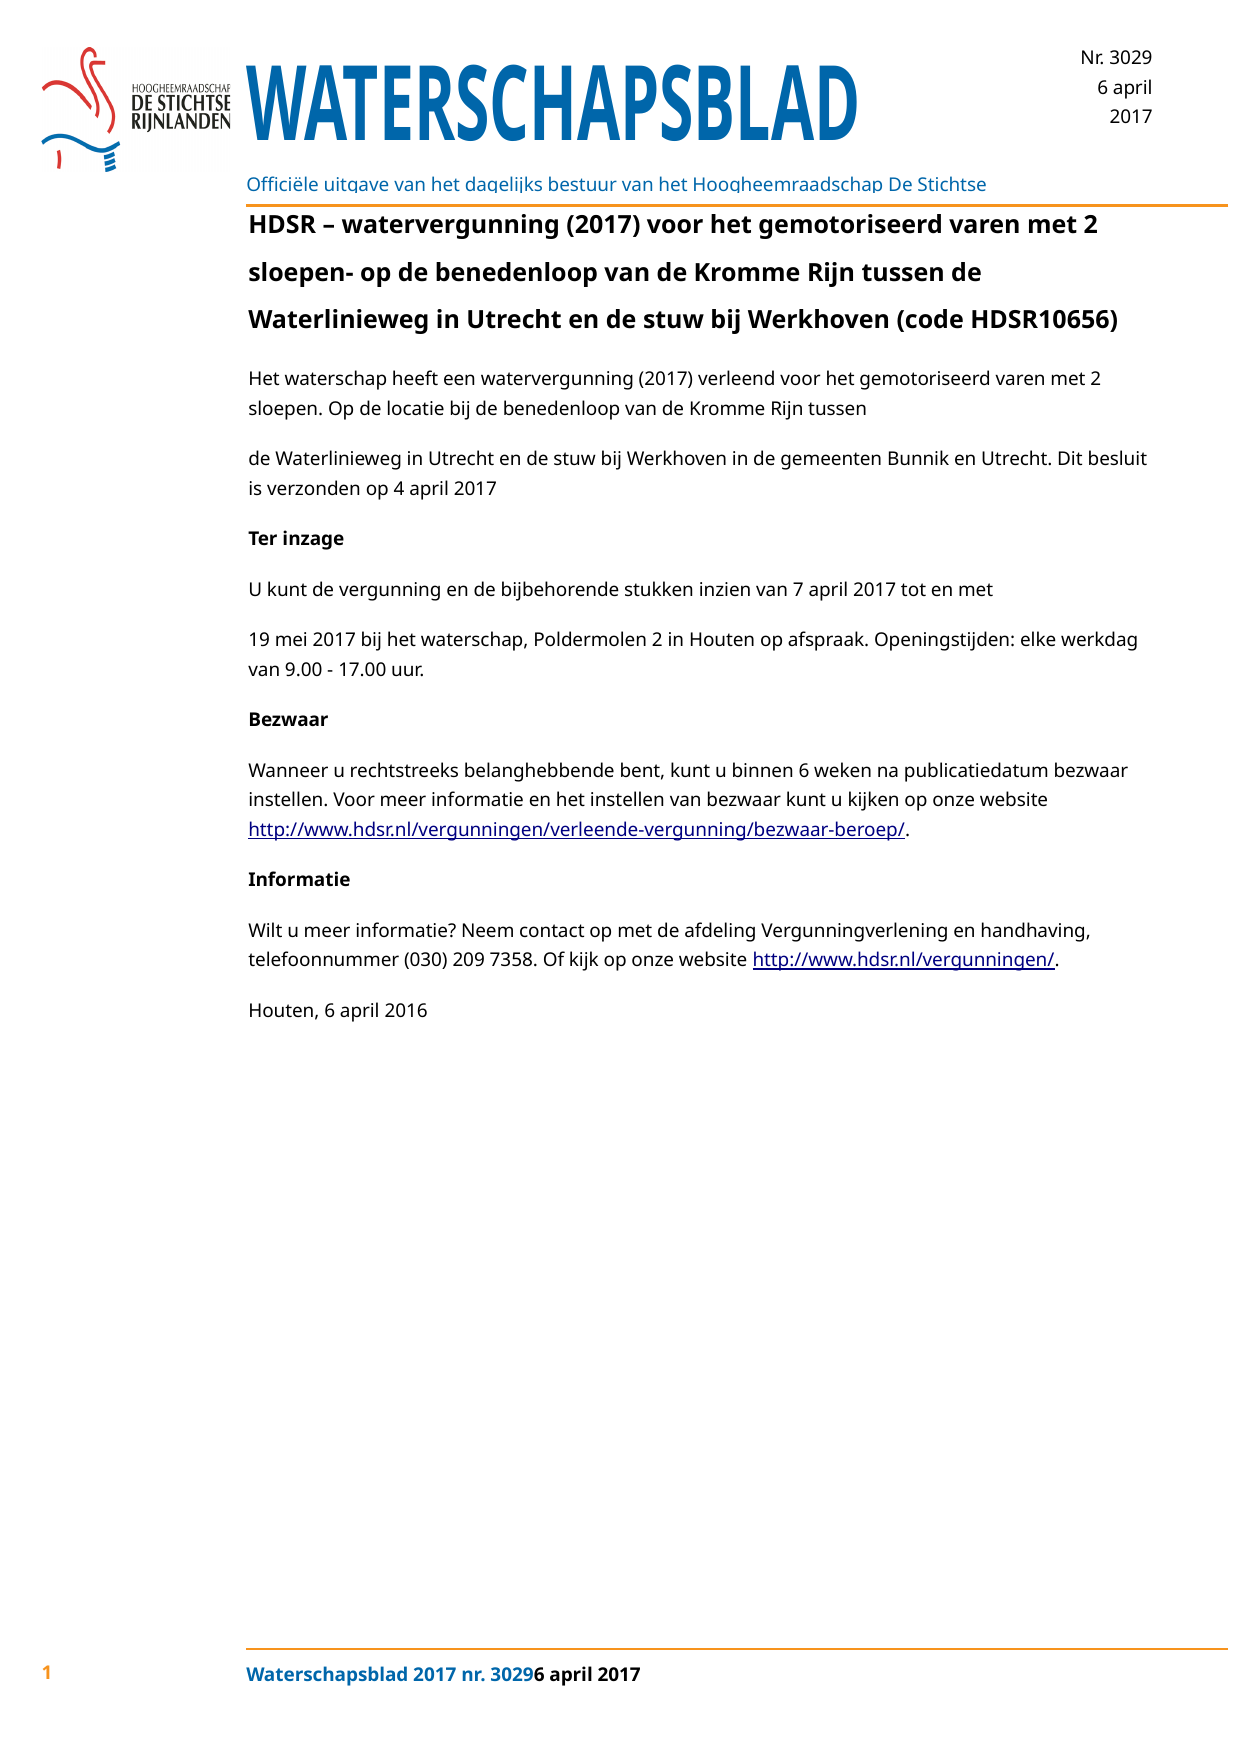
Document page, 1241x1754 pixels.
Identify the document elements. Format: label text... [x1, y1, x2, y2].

text Ter inzage [248, 526, 1152, 551]
text Informatie [248, 866, 1152, 892]
text Het waterschap heeft een watervergunning (2017) verleend voor het gemotoriseerd varen met 2 sloepen. Op de locatie bij de benedenloop van de Kromme Rijn tussen [248, 366, 1152, 421]
picture [41, 47, 231, 172]
text Wilt u meer informatie? Neem contact op met de afdeling Vergunningverlening en handhaving, telefoonnummer (030) 209 7358. Of kijk op onze website http://www.hdsr.nl/vergunningen/. [248, 917, 1152, 972]
text 19 mei 2017 bij het waterschap, Poldermolen 2 in Houten op afspraak. Openingstijden: elke werkdag van 9.00 - 17.00 uur. [248, 626, 1152, 682]
text U kunt de vergunning en de bijbehorende stukken inzien van 7 april 2017 tot en met [248, 576, 1152, 602]
text de Waterlinieweg in Utrecht en de stuw bij Werkhoven in de gemeenten Bunnik en Utrecht. Dit besluit is verzonden op 4 april 2017 [248, 446, 1152, 501]
text Houten, 6 april 2016 [248, 997, 1152, 1022]
text Wanneer u rechtstreeks belanghebbende bent, kunt u binnen 6 weken na publicatiedatum bezwaar instellen. Voor meer informatie en het instellen van bezwaar kunt u kijken op onze website http://www.hdsr.nl/vergunningen/verleende-vergunning/bezwaar-beroep/. [248, 757, 1152, 842]
text Bezwaar [248, 706, 1152, 732]
text HDSR – watervergunning (2017) voor het gemotoriseerd varen met 2 sloepen- op de benedenloop van de Kromme Rijn tussen de Waterlinieweg in Utrecht en de stuw bij Werkhoven (code HDSR10656) [248, 207, 1152, 336]
